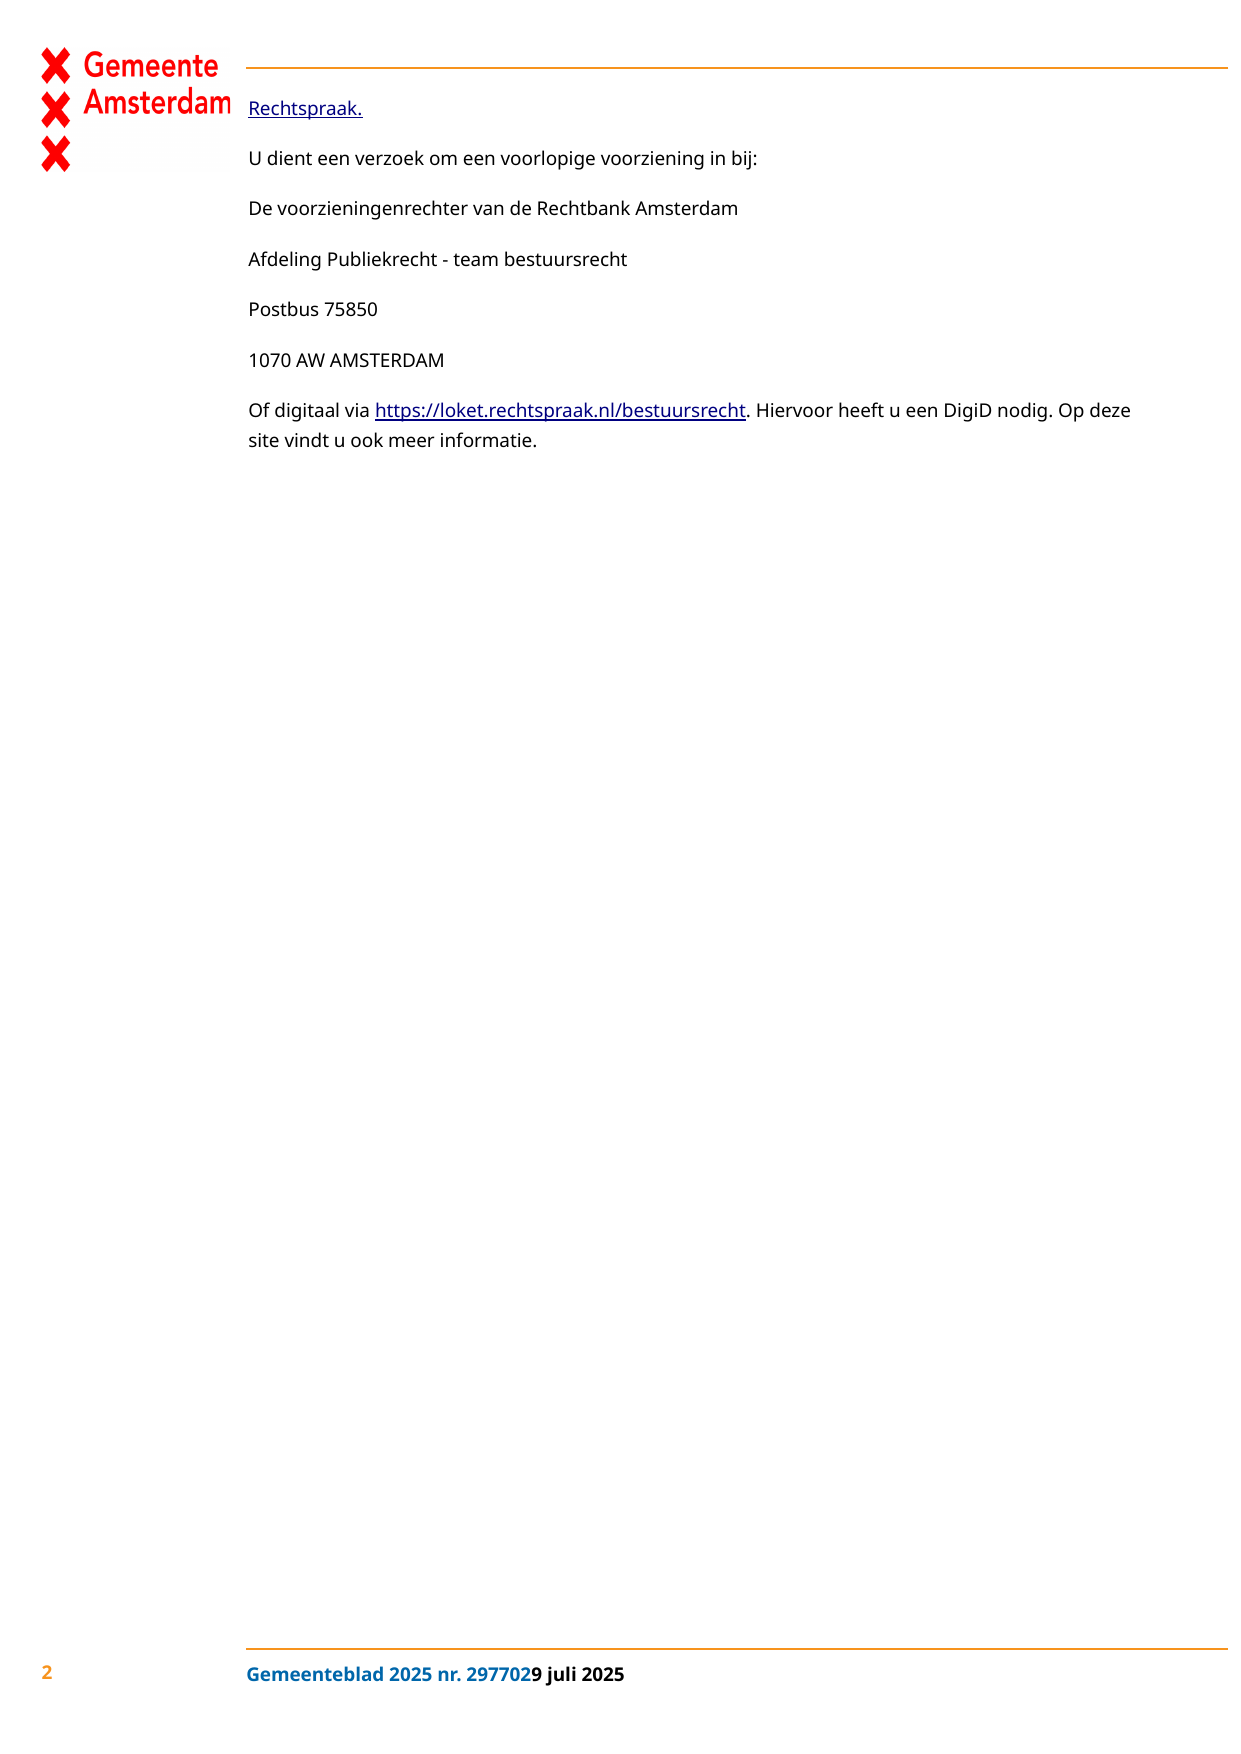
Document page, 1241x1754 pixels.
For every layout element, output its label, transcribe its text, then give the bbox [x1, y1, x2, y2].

text De voorzieningenrechter van de Rechtbank Amsterdam [248, 196, 1152, 221]
text Of digitaal via https://loket.rechtspraak.nl/bestuursrecht. Hiervoor heeft u een DigiD nodig. Op deze site vindt u ook meer informatie. [248, 397, 1152, 453]
text Afdeling Publiekrecht - team bestuursrecht [248, 246, 1152, 272]
text Postbus 75850 [248, 296, 1152, 322]
text Rechtspraak. [248, 95, 1152, 121]
text U dient een verzoek om een voorlopige voorziening in bij: [248, 145, 1152, 171]
picture [41, 47, 231, 172]
text 1070 AW AMSTERDAM [248, 347, 1152, 373]
